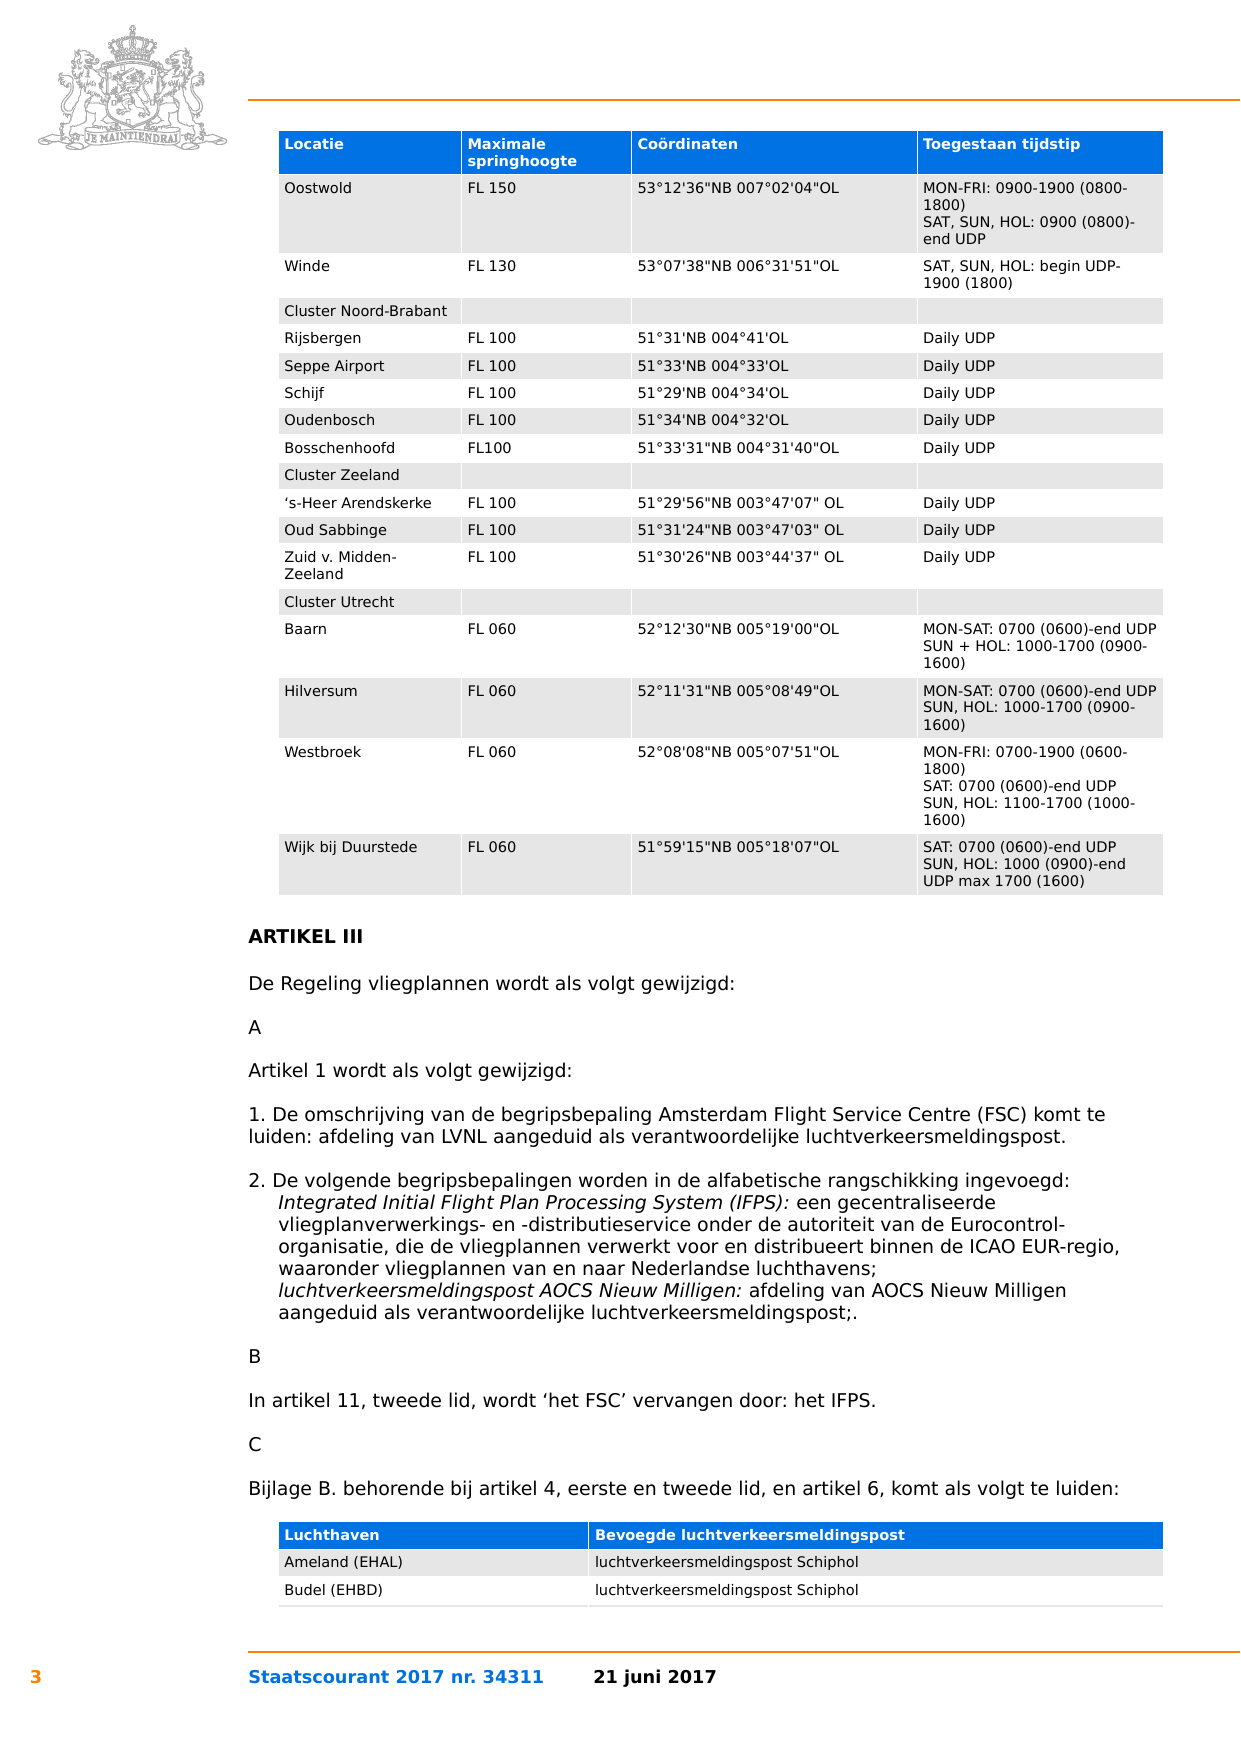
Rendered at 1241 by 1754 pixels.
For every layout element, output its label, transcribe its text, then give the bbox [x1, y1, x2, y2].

table_cell Wijk bij Duurstede [279, 834, 461, 895]
text Artikel 1 wordt als volgt gewijzigd: [248, 1060, 1163, 1082]
table_cell Ameland (EHAL) [279, 1550, 588, 1576]
table_cell Seppe Airport [279, 353, 461, 379]
table_cell 51°34'NB 004°32'OL [632, 408, 917, 434]
table_header Bevoegde luchtverkeersmeldingspost [589, 1522, 1163, 1549]
table_cell FL 060 [462, 678, 631, 738]
table_header Maximale springhoogte [462, 131, 631, 174]
text 2. De volgende begripsbepalingen worden in de alfabetische rangschikking ingevoegd: [248, 1170, 1163, 1192]
text B [248, 1346, 1163, 1368]
text In artikel 11, tweede lid, wordt ‘het FSC’ vervangen door: het IFPS. [248, 1390, 1163, 1412]
table_cell luchtverkeersmeldingspost Schiphol [589, 1577, 1163, 1603]
table_cell FL 060 [462, 739, 631, 833]
table_cell [462, 463, 631, 489]
table_cell [918, 298, 1163, 324]
table_header Locatie [279, 131, 461, 174]
table_cell Baarn [279, 616, 461, 677]
table_cell SAT: 0700 (0600)-end UDP SUN, HOL: 1000 (0900)-end UDP max 1700 (1600) [918, 834, 1163, 895]
text 1. De omschrijving van de begripsbepaling Amsterdam Flight Service Centre (FSC) komt te luiden: afdeling van LVNL aangeduid als verantwoordelijke luchtverkeersmeldingspost. [248, 1104, 1163, 1148]
table_header Luchthaven [279, 1522, 588, 1549]
table_cell Daily UDP [918, 545, 1163, 588]
table_cell Daily UDP [918, 380, 1163, 407]
table_cell Daily UDP [918, 517, 1163, 543]
table_cell Daily UDP [918, 490, 1163, 516]
table_cell [918, 463, 1163, 489]
table_cell Hilversum [279, 678, 461, 738]
table_cell MON-SAT: 0700 (0600)-end UDP SUN + HOL: 1000-1700 (0900-1600) [918, 616, 1163, 677]
table_cell [632, 589, 917, 615]
table_cell [462, 589, 631, 615]
table_cell 53°12'36"NB 007°02'04"OL [632, 175, 917, 253]
table_cell Budel (EHBD) [279, 1577, 588, 1603]
table_cell 52°12'30"NB 005°19'00"OL [632, 616, 917, 677]
table_cell FL 100 [462, 408, 631, 434]
table_cell Cluster Zeeland [279, 463, 461, 489]
table_cell Oostwold [279, 175, 461, 253]
text Bijlage B. behorende bij artikel 4, eerste en tweede lid, en artikel 6, komt als volgt te luiden: [248, 1477, 1163, 1499]
table_cell Zuid v. Midden-Zeeland [279, 545, 461, 588]
table_cell [632, 463, 917, 489]
table_cell FL 100 [462, 380, 631, 407]
table_cell [632, 298, 917, 324]
table_cell Winde [279, 254, 461, 297]
table_cell FL100 [462, 435, 631, 461]
table_cell 51°33'NB 004°33'OL [632, 353, 917, 379]
table_cell [918, 589, 1163, 615]
table_cell FL 100 [462, 353, 631, 379]
table_cell FL 100 [462, 545, 631, 588]
text De Regeling vliegplannen wordt als volgt gewijzigd: [248, 973, 1163, 995]
text A [248, 1017, 1163, 1038]
picture [38, 25, 227, 150]
table_cell 51°29'56"NB 003°47'07" OL [632, 490, 917, 516]
table_cell FL 100 [462, 490, 631, 516]
table_cell FL 100 [462, 517, 631, 543]
subtitle ARTIKEL III [248, 926, 1163, 948]
table_cell 51°33'31"NB 004°31'40"OL [632, 435, 917, 461]
table_cell 53°07'38"NB 006°31'51"OL [632, 254, 917, 297]
table_cell 51°59'15"NB 005°18'07"OL [632, 834, 917, 895]
table_cell FL 100 [462, 325, 631, 352]
table_cell Daily UDP [918, 325, 1163, 352]
table_cell Oudenbosch [279, 408, 461, 434]
table_cell MON-SAT: 0700 (0600)-end UDP SUN, HOL: 1000-1700 (0900-1600) [918, 678, 1163, 738]
table_cell luchtverkeersmeldingspost Schiphol [589, 1550, 1163, 1576]
table_cell Cluster Noord-Brabant [279, 298, 461, 324]
table_cell Schijf [279, 380, 461, 407]
table_cell Cluster Utrecht [279, 589, 461, 615]
table_cell SAT, SUN, HOL: begin UDP-1900 (1800) [918, 254, 1163, 297]
table_cell 51°31'24"NB 003°47'03" OL [632, 517, 917, 543]
table_cell 52°08'08"NB 005°07'51"OL [632, 739, 917, 833]
table_header Toegestaan tijdstip [918, 131, 1163, 174]
table_cell 51°31'NB 004°41'OL [632, 325, 917, 352]
table_cell [462, 298, 631, 324]
table_cell MON-FRI: 0700-1900 (0600-1800) SAT: 0700 (0600)-end UDP SUN, HOL: 1100-1700 (1000-1600) [918, 739, 1163, 833]
text C [248, 1433, 1163, 1456]
table_cell ‘s-Heer Arendskerke [279, 490, 461, 516]
table_cell FL 150 [462, 175, 631, 253]
table_cell Westbroek [279, 739, 461, 833]
table_cell FL 130 [462, 254, 631, 297]
table_cell Oud Sabbinge [279, 517, 461, 543]
table_cell Rijsbergen [279, 325, 461, 352]
table_cell Bosschenhoofd [279, 435, 461, 461]
table_cell 52°11'31"NB 005°08'49"OL [632, 678, 917, 738]
table_cell MON-FRI: 0900-1900 (0800-1800) SAT, SUN, HOL: 0900 (0800)-end UDP [918, 175, 1163, 253]
text luchtverkeersmeldingspost AOCS Nieuw Milligen: afdeling van AOCS Nieuw Milligen aangeduid als verantwoordelijke luchtverkeersmeldingspost;. [278, 1280, 1163, 1324]
table_cell Daily UDP [918, 435, 1163, 461]
table_cell 51°30'26"NB 003°44'37" OL [632, 545, 917, 588]
table_cell Daily UDP [918, 353, 1163, 379]
table_cell FL 060 [462, 616, 631, 677]
table_header Coördinaten [632, 131, 917, 174]
table_cell Daily UDP [918, 408, 1163, 434]
table_cell 51°29'NB 004°34'OL [632, 380, 917, 407]
text Integrated Initial Flight Plan Processing System (IFPS): een gecentraliseerde vliegplanverwerkings- en -distributieservice onder de autoriteit van de Eurocontrol-organisatie, die de vliegplannen verwerkt voor en distribueert binnen de ICAO EUR-regio, waaronder vliegplannen van en naar Nederlandse luchthavens; [278, 1192, 1163, 1280]
table_cell FL 060 [462, 834, 631, 895]
